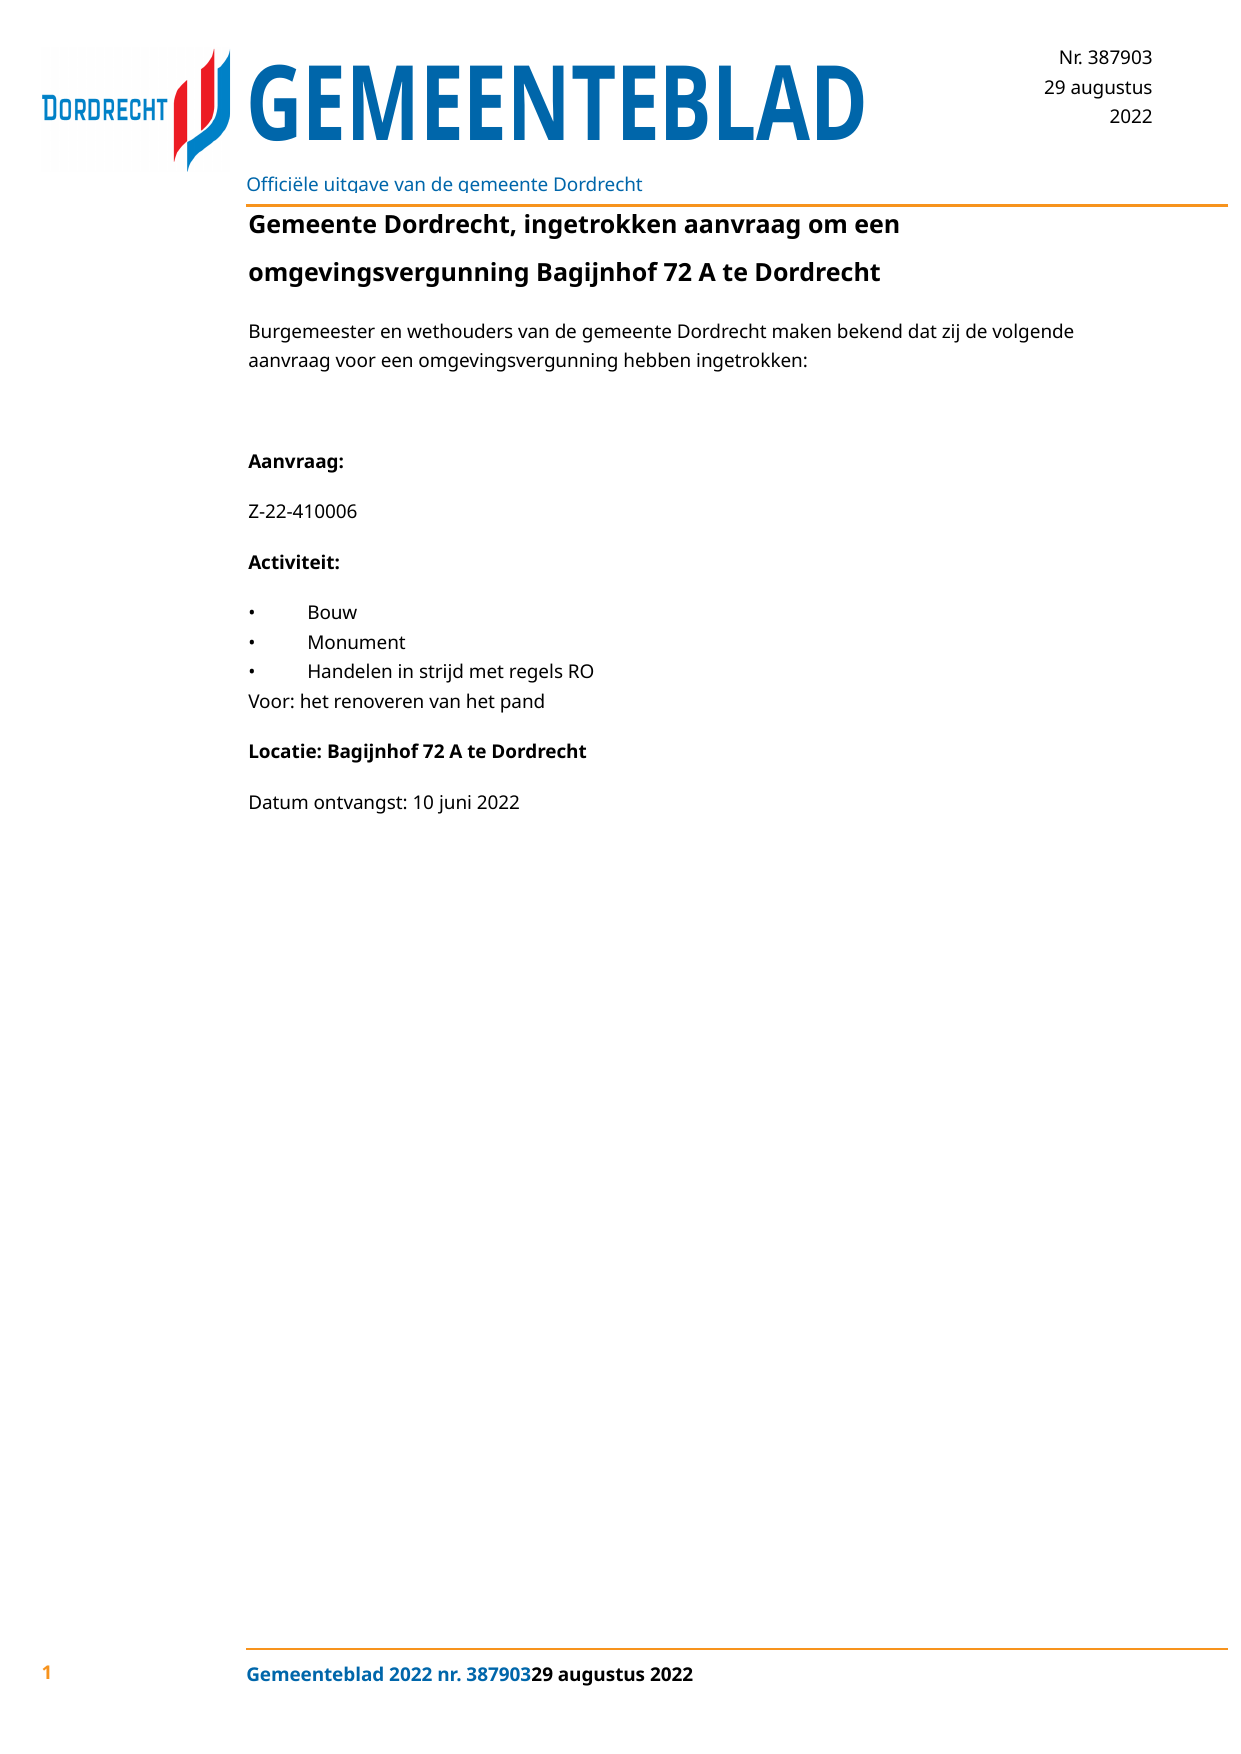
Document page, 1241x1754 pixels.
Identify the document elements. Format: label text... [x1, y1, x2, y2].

text Z-22-410006 [248, 499, 1152, 524]
list Monument [248, 629, 1152, 655]
text Datum ontvangst: 10 juni 2022 [248, 789, 1152, 815]
text Locatie: Bagijnhof 72 A te Dordrecht [248, 739, 1152, 764]
list Handelen in strijd met regels RO [248, 659, 1152, 684]
list Bouw [248, 599, 1152, 625]
text Aanvraag: [248, 448, 1152, 474]
text Burgemeester en wethouders van de gemeente Dordrecht maken bekend dat zij de volgende aanvraag voor een omgevingsvergunning hebben ingetrokken: [248, 318, 1152, 373]
text Voor: het renoveren van het pand [248, 688, 1152, 714]
text Gemeente Dordrecht, ingetrokken aanvraag om een omgevingsvergunning Bagijnhof 72 A te Dordrecht [248, 207, 1152, 288]
text Activiteit: [248, 549, 1152, 575]
picture [41, 47, 231, 172]
